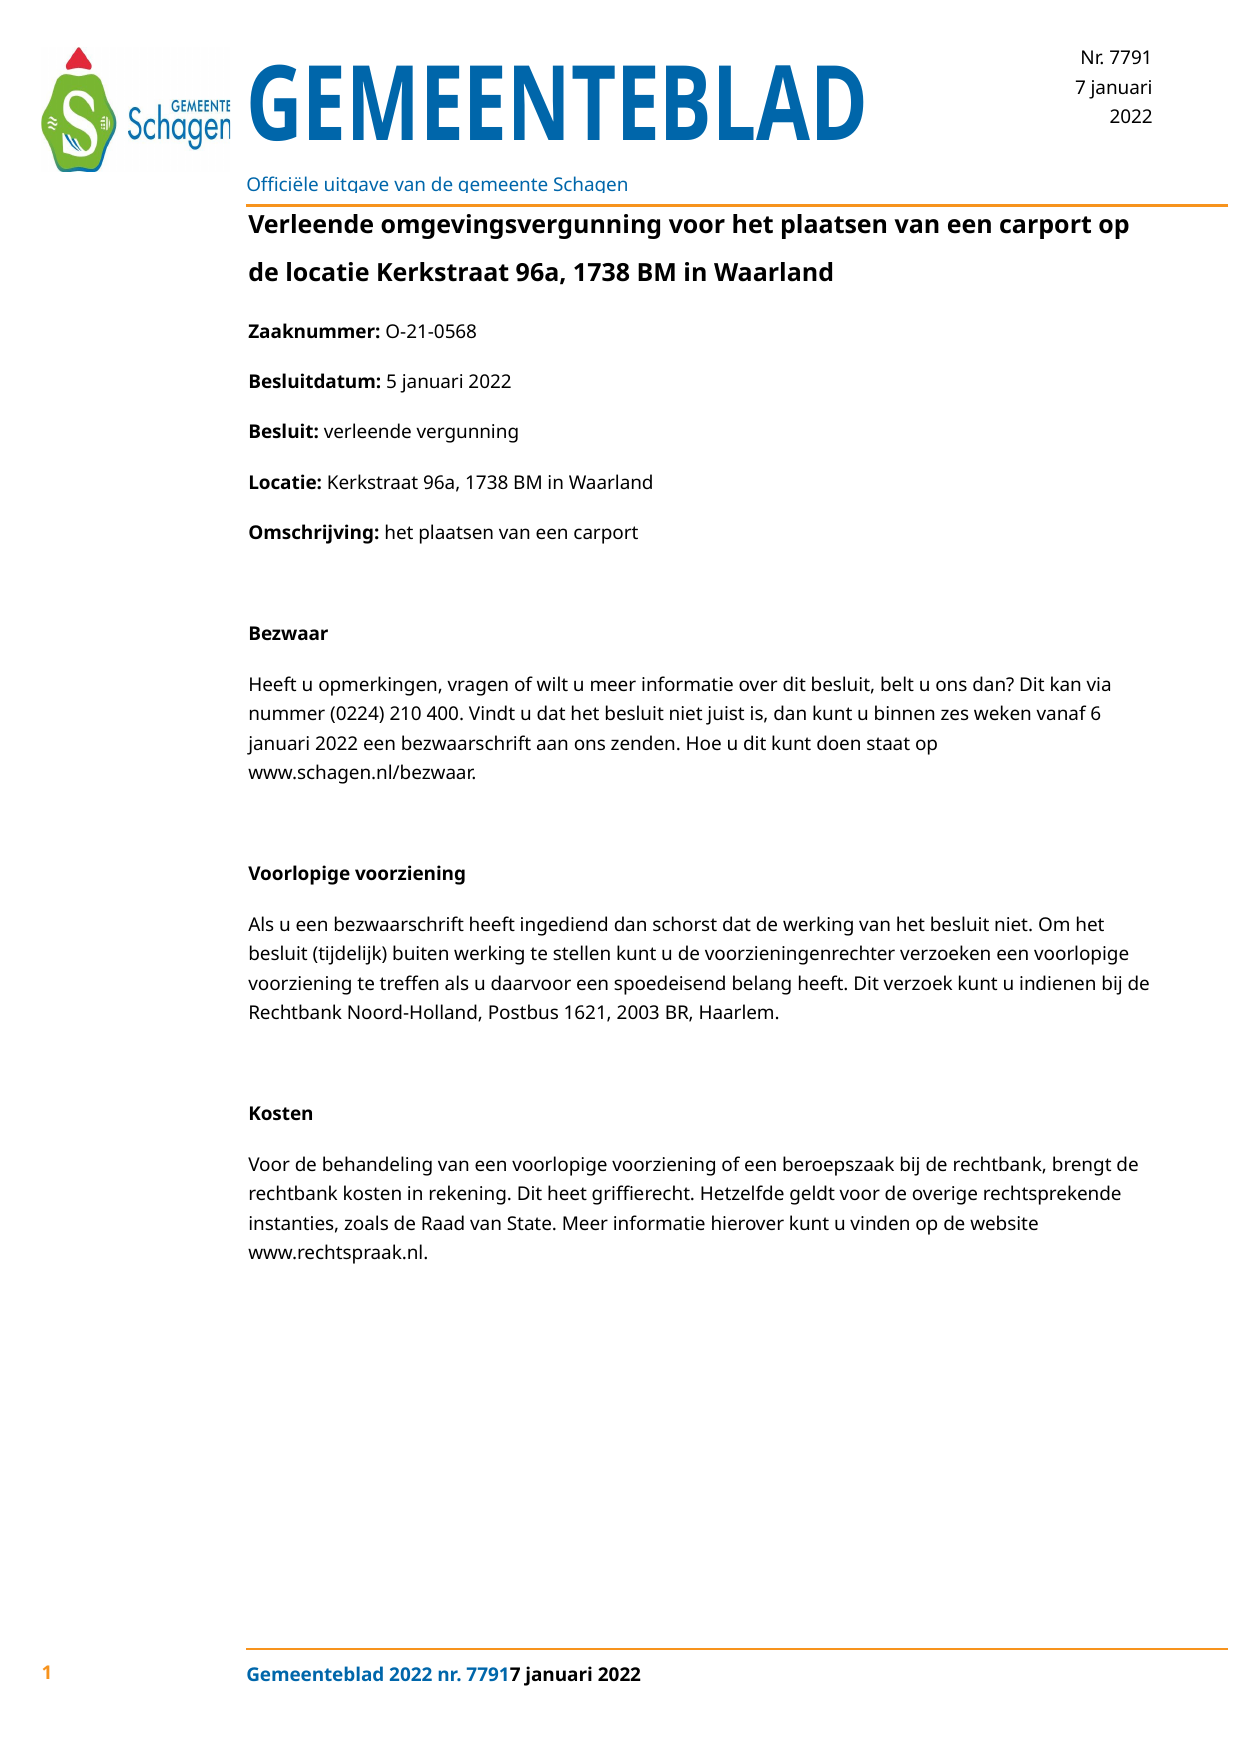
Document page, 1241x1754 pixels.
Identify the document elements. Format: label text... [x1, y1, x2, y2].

text Besluit: verleende vergunning [248, 419, 1152, 444]
text Zaaknummer: O-21-0568 [248, 318, 1152, 344]
text Als u een bezwaarschrift heeft ingediend dan schorst dat de werking van het besluit niet. Om het besluit (tijdelijk) buiten werking te stellen kunt u de voorzieningenrechter verzoeken een voorlopige voorziening te treffen als u daarvoor een spoedeisend belang heeft. Dit verzoek kunt u indienen bij de Rechtbank Noord-Holland, Postbus 1621, 2003 BR, Haarlem. [248, 911, 1152, 1025]
text Verleende omgevingsvergunning voor het plaatsen van een carport op de locatie Kerkstraat 96a, 1738 BM in Waarland [248, 207, 1152, 288]
text Besluitdatum: 5 januari 2022 [248, 368, 1152, 394]
text Heeft u opmerkingen, vragen of wilt u meer informatie over dit besluit, belt u ons dan? Dit kan via nummer (0224) 210 400. Vindt u dat het besluit niet juist is, dan kunt u binnen zes weken vanaf 6 januari 2022 een bezwaarschrift aan ons zenden. Hoe u dit kunt doen staat op www.schagen.nl/bezwaar. [248, 671, 1152, 785]
text Bezwaar [248, 620, 1152, 646]
text Kosten [248, 1100, 1152, 1126]
text Voor de behandeling van een voorlopige voorziening of een beroepszaak bij de rechtbank, brengt de rechtbank kosten in rekening. Dit heet griffierecht. Hetzelfde geldt voor de overige rechtsprekende instanties, zoals de Raad van State. Meer informatie hierover kunt u vinden op de website www.rechtspraak.nl. [248, 1151, 1152, 1265]
picture [41, 47, 231, 172]
text Omschrijving: het plaatsen van een carport [248, 519, 1152, 545]
text Locatie: Kerkstraat 96a, 1738 BM in Waarland [248, 469, 1152, 495]
text Voorlopige voorziening [248, 860, 1152, 886]
